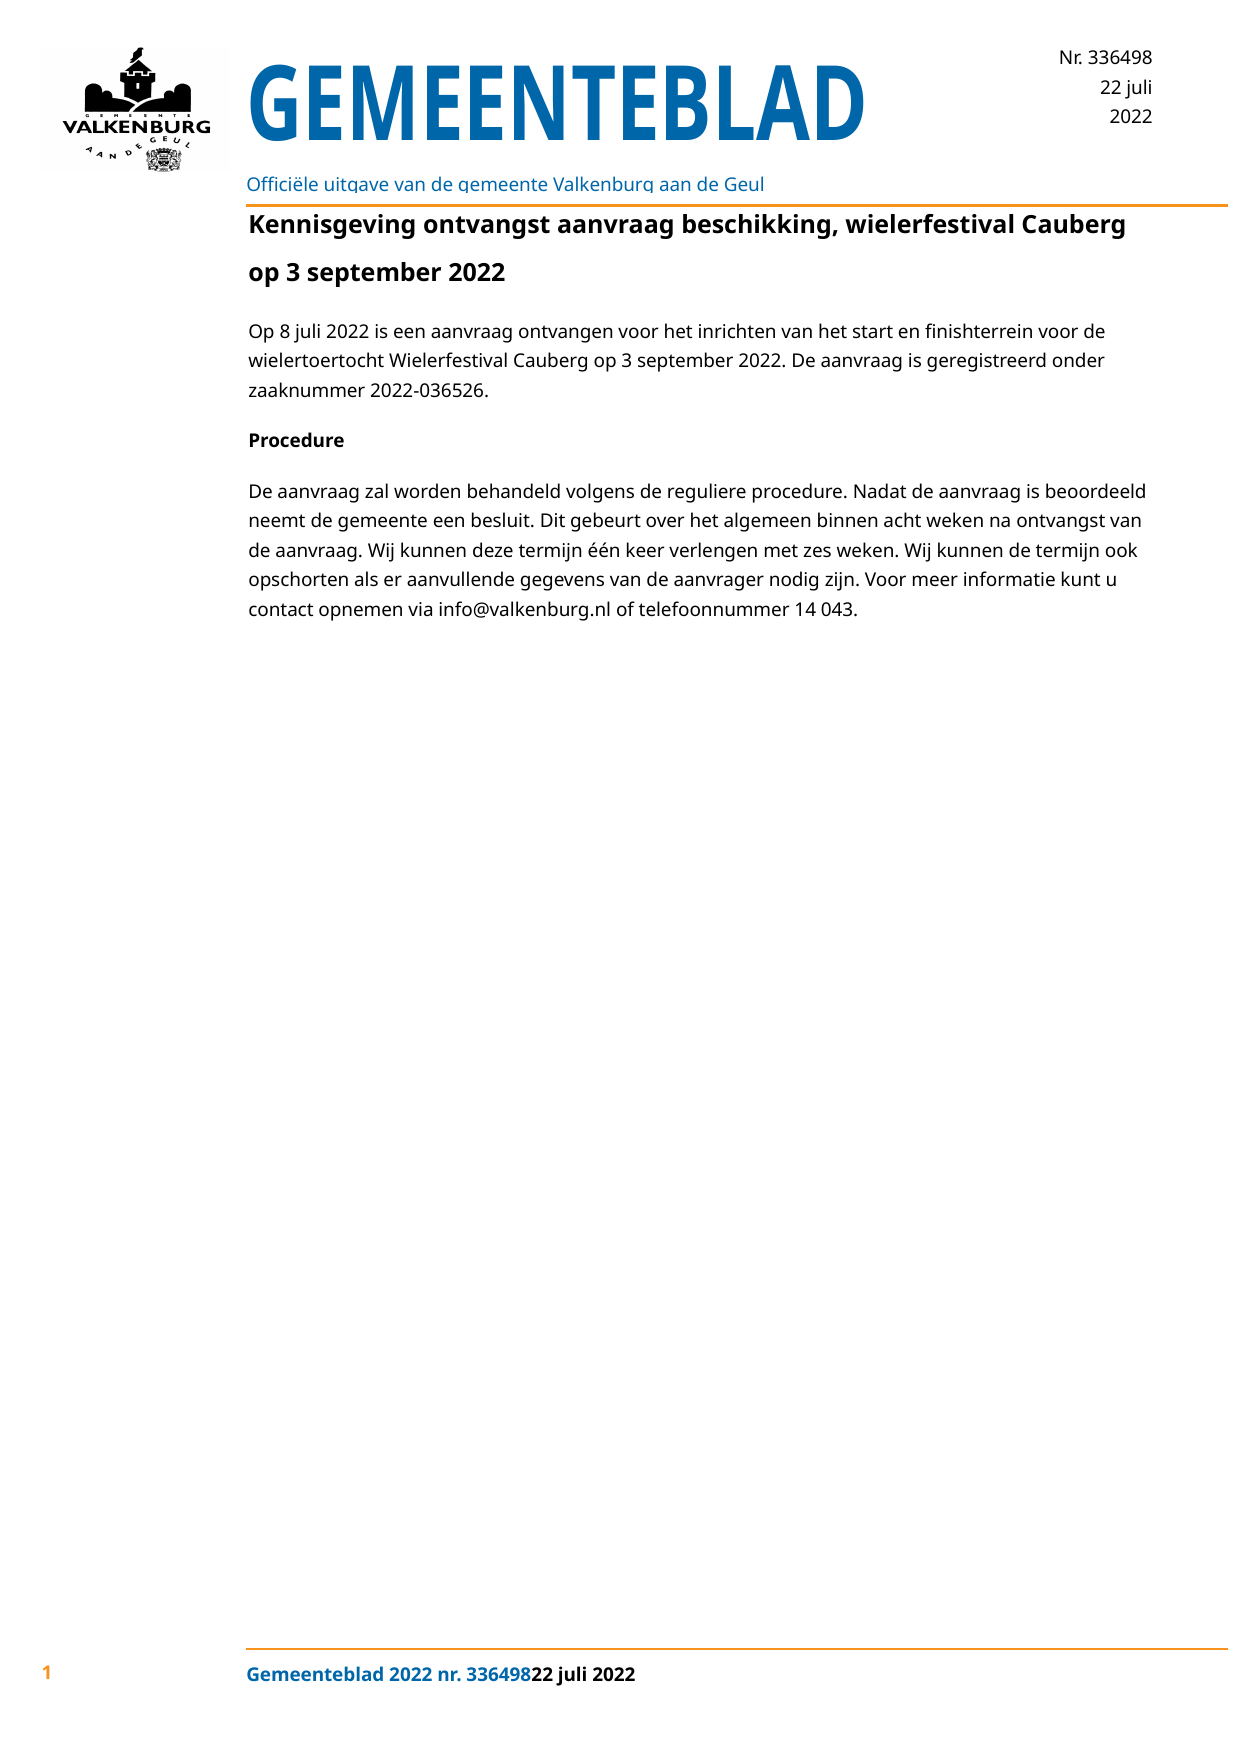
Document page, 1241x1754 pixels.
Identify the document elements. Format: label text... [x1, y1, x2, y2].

text Op 8 juli 2022 is een aanvraag ontvangen voor het inrichten van het start en finishterrein voor de wielertoertocht Wielerfestival Cauberg op 3 september 2022. De aanvraag is geregistreerd onder zaaknummer 2022-036526. [248, 318, 1152, 403]
picture [41, 47, 231, 172]
text De aanvraag zal worden behandeld volgens de reguliere procedure. Nadat de aanvraag is beoordeeld neemt de gemeente een besluit. Dit gebeurt over het algemeen binnen acht weken na ontvangst van de aanvraag. Wij kunnen deze termijn één keer verlengen met zes weken. Wij kunnen de termijn ook opschorten als er aanvullende gegevens van de aanvrager nodig zijn. Voor meer informatie kunt u contact opnemen via info@valkenburg.nl of telefoonnummer 14 043. [248, 478, 1152, 622]
text Kennisgeving ontvangst aanvraag beschikking, wielerfestival Cauberg op 3 september 2022 [248, 207, 1152, 288]
text Procedure [248, 427, 1152, 453]
